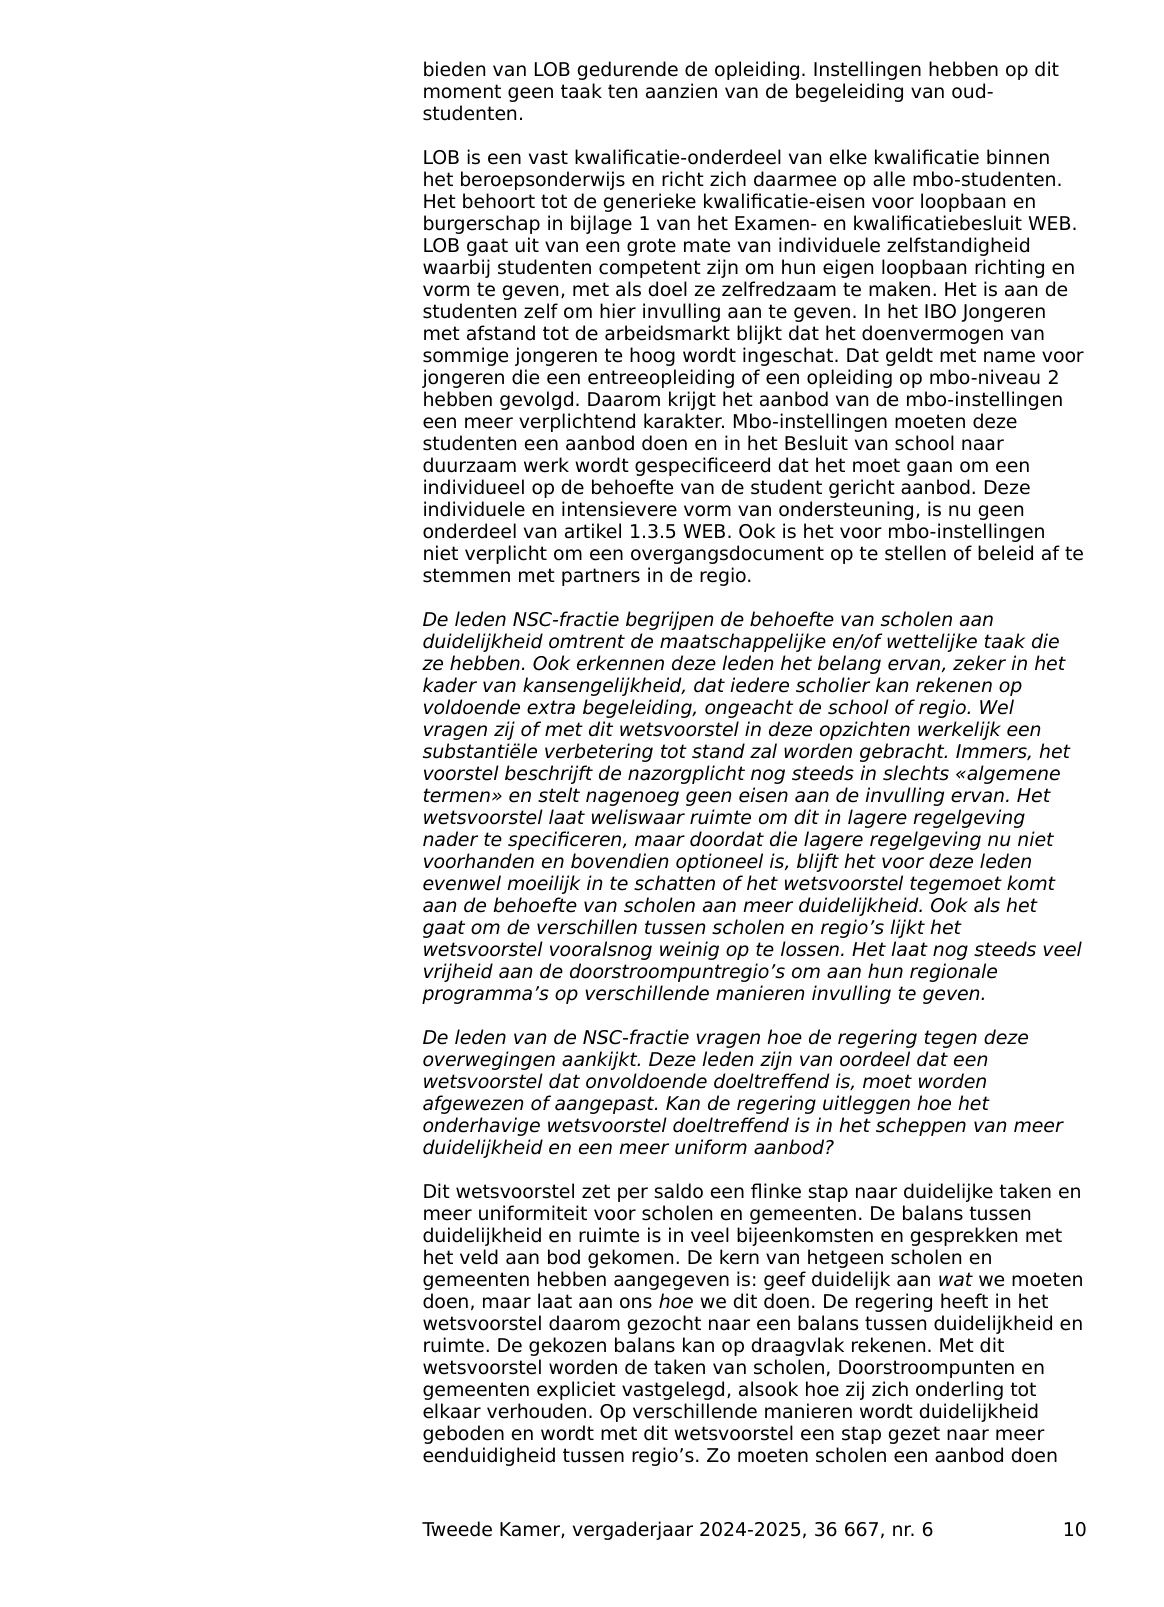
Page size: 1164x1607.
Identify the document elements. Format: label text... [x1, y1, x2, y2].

text Dit wetsvoorstel zet per saldo een flinke stap naar duidelijke taken en meer uniformiteit voor scholen en gemeenten. De balans tussen duidelijkheid en ruimte is in veel bijeenkomsten en gesprekken met het veld aan bod gekomen. De kern van hetgeen scholen en gemeenten hebben aangegeven is: geef duidelijk aan wat we moeten doen, maar laat aan ons hoe we dit doen. De regering heeft in het wetsvoorstel daarom gezocht naar een balans tussen duidelijkheid en ruimte. De gekozen balans kan op draagvlak rekenen. Met dit wetsvoorstel worden de taken van scholen, Doorstroompunten en gemeenten expliciet vastgelegd, alsook hoe zij zich onderling tot elkaar verhouden. Op verschillende manieren wordt duidelijkheid geboden en wordt met dit wetsvoorstel een stap gezet naar meer eenduidigheid tussen regio’s. Zo moeten scholen een aanbod doen [422, 1181, 1087, 1467]
text bieden van LOB gedurende de opleiding. Instellingen hebben op dit moment geen taak ten aanzien van de begeleiding van oud-studenten. [422, 59, 1087, 125]
text LOB is een vast kwalificatie-onderdeel van elke kwalificatie binnen het beroepsonderwijs en richt zich daarmee op alle mbo-studenten. Het behoort tot de generieke kwalificatie-eisen voor loopbaan en burgerschap in bijlage 1 van het Examen- en kwalificatiebesluit WEB. LOB gaat uit van een grote mate van individuele zelfstandigheid waarbij studenten competent zijn om hun eigen loopbaan richting en vorm te geven, met als doel ze zelfredzaam te maken. Het is aan de studenten zelf om hier invulling aan te geven. In het IBO Jongeren met afstand tot de arbeidsmarkt blijkt dat het doenvermogen van sommige jongeren te hoog wordt ingeschat. Dat geldt met name voor jongeren die een entreeopleiding of een opleiding op mbo-niveau 2 hebben gevolgd. Daarom krijgt het aanbod van de mbo-instellingen een meer verplichtend karakter. Mbo-instellingen moeten deze studenten een aanbod doen en in het Besluit van school naar duurzaam werk wordt gespecificeerd dat het moet gaan om een individueel op de behoefte van de student gericht aanbod. Deze individuele en intensievere vorm van ondersteuning, is nu geen onderdeel van artikel 1.3.5 WEB. Ook is het voor mbo-instellingen niet verplicht om een overgangsdocument op te stellen of beleid af te stemmen met partners in de regio. [422, 147, 1087, 587]
text De leden van de NSC-fractie vragen hoe de regering tegen deze overwegingen aankijkt. Deze leden zijn van oordeel dat een wetsvoorstel dat onvoldoende doeltreffend is, moet worden afgewezen of aangepast. Kan de regering uitleggen hoe het onderhavige wetsvoorstel doeltreffend is in het scheppen van meer duidelijkheid en een meer uniform aanbod? [422, 1027, 1087, 1159]
text De leden NSC-fractie begrijpen de behoefte van scholen aan duidelijkheid omtrent de maatschappelijke en/of wettelijke taak die ze hebben. Ook erkennen deze leden het belang ervan, zeker in het kader van kansengelijkheid, dat iedere scholier kan rekenen op voldoende extra begeleiding, ongeacht de school of regio. Wel vragen zij of met dit wetsvoorstel in deze opzichten werkelijk een substantiële verbetering tot stand zal worden gebracht. Immers, het voorstel beschrijft de nazorgplicht nog steeds in slechts «algemene termen» en stelt nagenoeg geen eisen aan de invulling ervan. Het wetsvoorstel laat weliswaar ruimte om dit in lagere regelgeving nader te specificeren, maar doordat die lagere regelgeving nu niet voorhanden en bovendien optioneel is, blijft het voor deze leden evenwel moeilijk in te schatten of het wetsvoorstel tegemoet komt aan de behoefte van scholen aan meer duidelijkheid. Ook als het gaat om de verschillen tussen scholen en regio’s lijkt het wetsvoorstel vooralsnog weinig op te lossen. Het laat nog steeds veel vrijheid aan de doorstroompuntregio’s om aan hun regionale programma’s op verschillende manieren invulling te geven. [422, 609, 1087, 1004]
